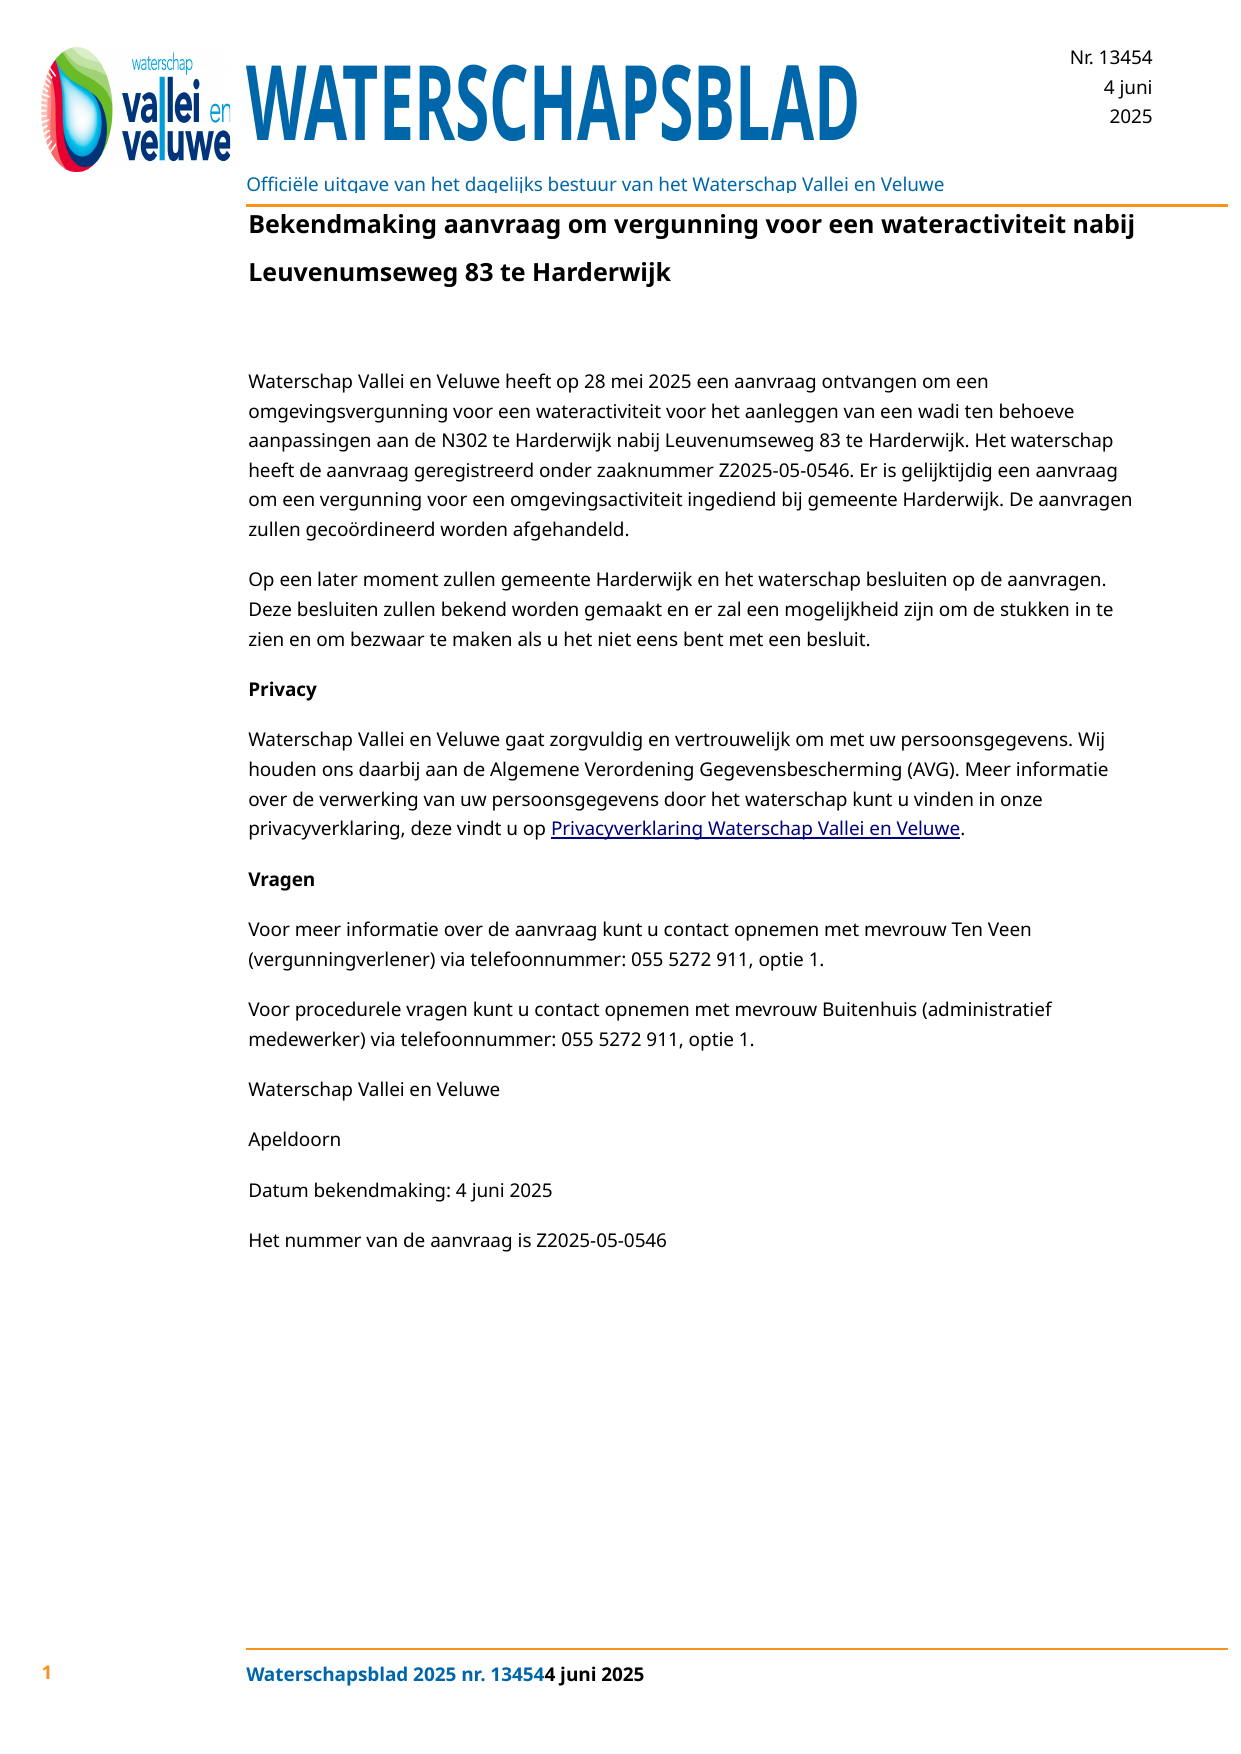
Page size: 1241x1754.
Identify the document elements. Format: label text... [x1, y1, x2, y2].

text Privacy [248, 676, 1152, 702]
text Apeldoorn [248, 1127, 1152, 1152]
text Voor meer informatie over de aanvraag kunt u contact opnemen met mevrouw Ten Veen (vergunningverlener) via telefoonnummer: 055 5272 911, optie 1. [248, 916, 1152, 972]
text Bekendmaking aanvraag om vergunning voor een wateractiviteit nabij Leuvenumseweg 83 te Harderwijk [248, 207, 1152, 288]
picture [41, 47, 231, 172]
text Vragen [248, 866, 1152, 892]
text Het nummer van de aanvraag is Z2025-05-0546 [248, 1227, 1152, 1253]
text Op een later moment zullen gemeente Harderwijk en het waterschap besluiten op de aanvragen. Deze besluiten zullen bekend worden gemaakt en er zal een mogelijkheid zijn om de stukken in te zien en om bezwaar te maken als u het niet eens bent met een besluit. [248, 567, 1152, 652]
text Datum bekendmaking: 4 juni 2025 [248, 1177, 1152, 1203]
text Waterschap Vallei en Veluwe heeft op 28 mei 2025 een aanvraag ontvangen om een omgevingsvergunning voor een wateractiviteit voor het aanleggen van een wadi ten behoeve aanpassingen aan de N302 te Harderwijk nabij Leuvenumseweg 83 te Harderwijk. Het waterschap heeft de aanvraag geregistreerd onder zaaknummer Z2025-05-0546. Er is gelijktijdig een aanvraag om een vergunning voor een omgevingsactiviteit ingediend bij gemeente Harderwijk. De aanvragen zullen gecoördineerd worden afgehandeld. [248, 368, 1152, 542]
text Voor procedurele vragen kunt u contact opnemen met mevrouw Buitenhuis (administratief medewerker) via telefoonnummer: 055 5272 911, optie 1. [248, 996, 1152, 1052]
text Waterschap Vallei en Veluwe gaat zorgvuldig en vertrouwelijk om met uw persoonsgegevens. Wij houden ons daarbij aan de Algemene Verordening Gegevensbescherming (AVG). Meer informatie over de verwerking van uw persoonsgegevens door het waterschap kunt u vinden in onze privacyverklaring, deze vindt u op Privacyverklaring Waterschap Vallei en Veluwe. [248, 727, 1152, 841]
text Waterschap Vallei en Veluwe [248, 1076, 1152, 1102]
